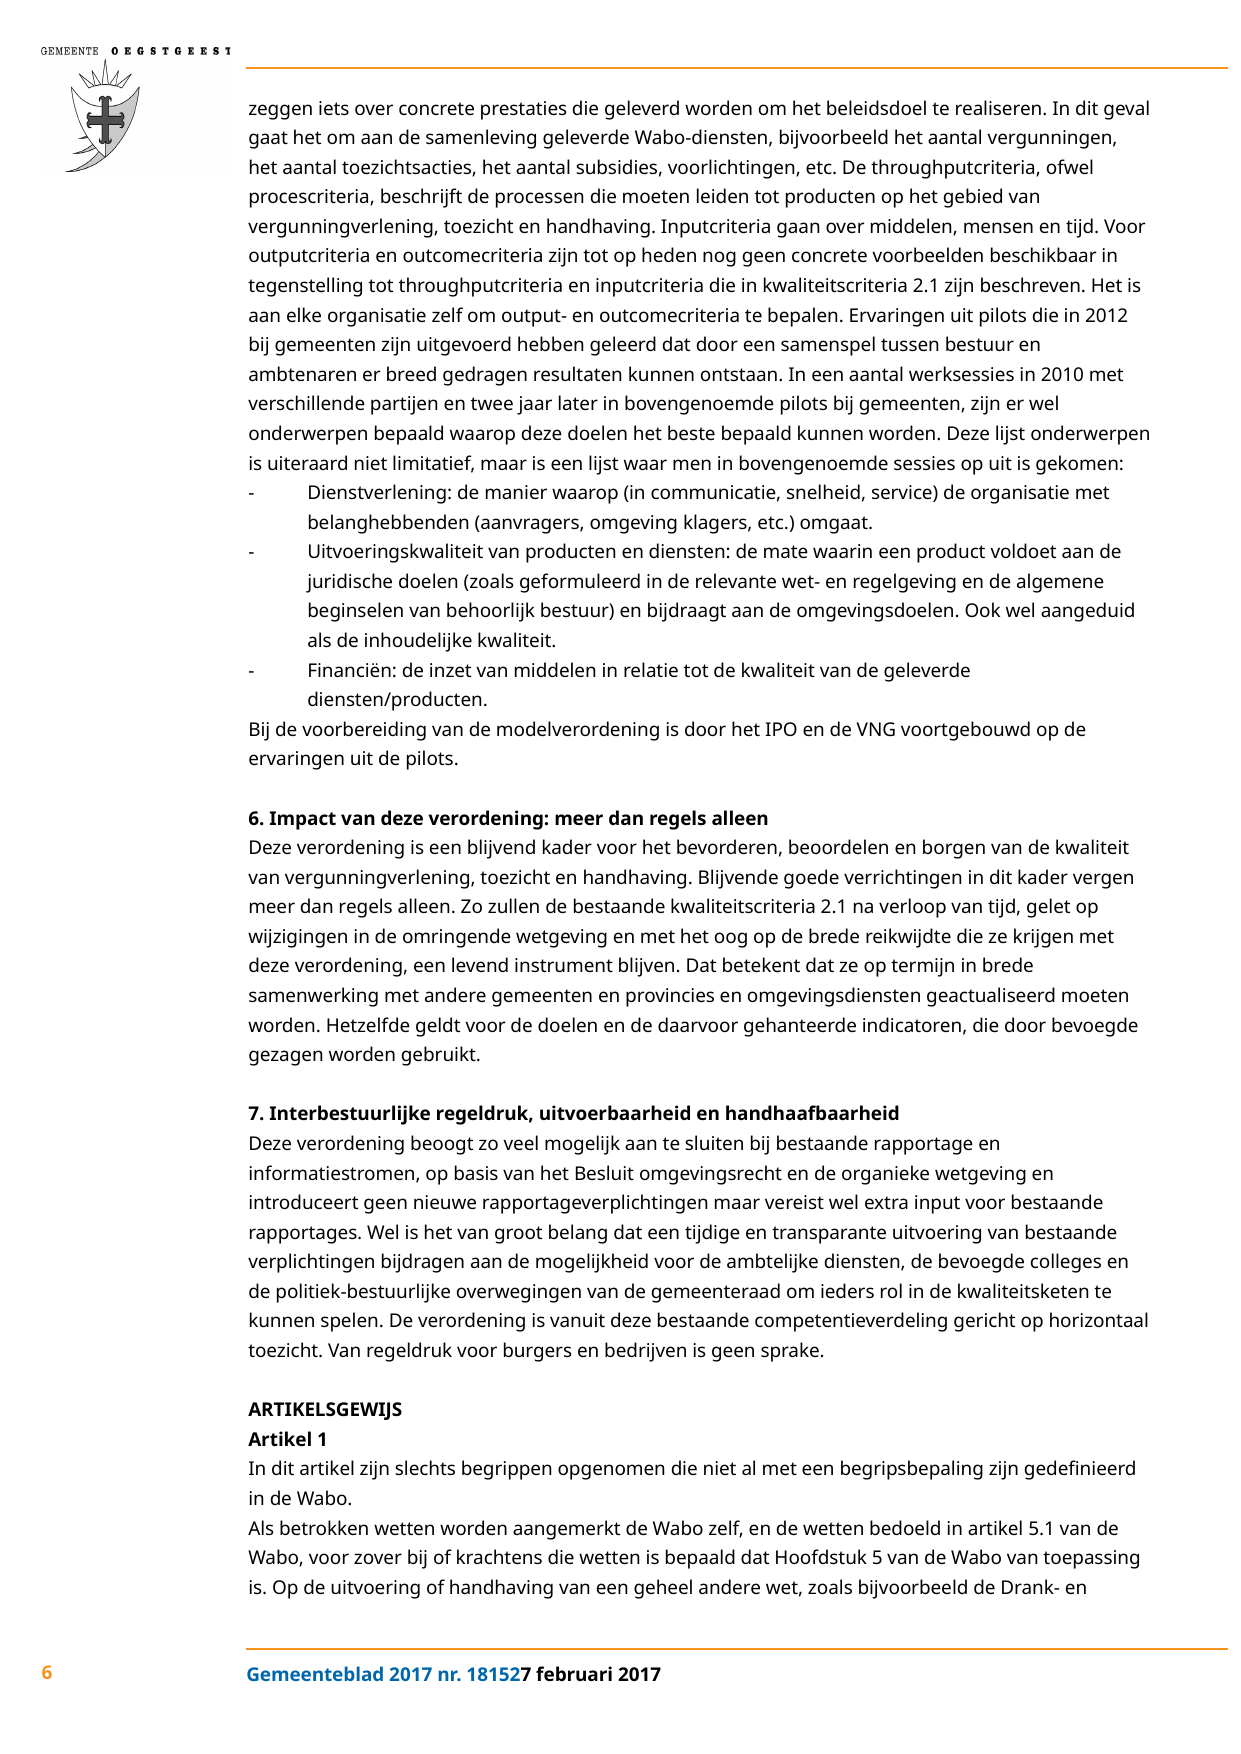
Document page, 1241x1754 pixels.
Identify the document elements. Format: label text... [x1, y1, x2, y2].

list Financiën: de inzet van middelen in relatie tot de kwaliteit van de geleverde diensten/producten. [248, 657, 1152, 712]
text 7. Interbestuurlijke regeldruk, uitvoerbaarheid en handhaafbaarheid [248, 1101, 1152, 1126]
text Deze verordening beoogt zo veel mogelijk aan te sluiten bij bestaande rapportage en informatiestromen, op basis van het Besluit omgevingsrecht en de organieke wetgeving en introduceert geen nieuwe rapportageverplichtingen maar vereist wel extra input voor bestaande rapportages. Wel is het van groot belang dat een tijdige en transparante uitvoering van bestaande verplichtingen bijdragen aan de mogelijkheid voor de ambtelijke diensten, de bevoegde colleges en de politiek-bestuurlijke overwegingen van de gemeenteraad om ieders rol in de kwaliteitsketen te kunnen spelen. De verordening is vanuit deze bestaande competentieverdeling gericht op horizontaal toezicht. Van regeldruk voor burgers en bedrijven is geen sprake. [248, 1130, 1152, 1363]
list Dienstverlening: de manier waarop (in communicatie, snelheid, service) de organisatie met belanghebbenden (aanvragers, omgeving klagers, etc.) omgaat. [248, 479, 1152, 535]
text zeggen iets over concrete prestaties die geleverd worden om het beleidsdoel te realiseren. In dit geval gaat het om aan de samenleving geleverde Wabo-diensten, bijvoorbeeld het aantal vergunningen, het aantal toezichtsacties, het aantal subsidies, voorlichtingen, etc. De throughputcriteria, ofwel procescriteria, beschrijft de processen die moeten leiden tot producten op het gebied van vergunningverlening, toezicht en handhaving. Inputcriteria gaan over middelen, mensen en tijd. Voor outputcriteria en outcomecriteria zijn tot op heden nog geen concrete voorbeelden beschikbaar in tegenstelling tot throughputcriteria en inputcriteria die in kwaliteitscriteria 2.1 zijn beschreven. Het is aan elke organisatie zelf om output- en outcomecriteria te bepalen. Ervaringen uit pilots die in 2012 bij gemeenten zijn uitgevoerd hebben geleerd dat door een samenspel tussen bestuur en ambtenaren er breed gedragen resultaten kunnen ontstaan. In een aantal werksessies in 2010 met verschillende partijen en twee jaar later in bovengenoemde pilots bij gemeenten, zijn er wel onderwerpen bepaald waarop deze doelen het beste bepaald kunnen worden. Deze lijst onderwerpen is uiteraard niet limitatief, maar is een lijst waar men in bovengenoemde sessies op uit is gekomen: [248, 95, 1152, 476]
text Artikel 1 [248, 1426, 1152, 1452]
text Bij de voorbereiding van de modelverordening is door het IPO en de VNG voortgebouwd op de ervaringen uit de pilots. [248, 716, 1152, 771]
text ARTIKELSGEWIJS [248, 1396, 1152, 1422]
text In dit artikel zijn slechts begrippen opgenomen die niet al met een begripsbepaling zijn gedefinieerd in de Wabo. [248, 1456, 1152, 1511]
text Als betrokken wetten worden aangemerkt de Wabo zelf, en de wetten bedoeld in artikel 5.1 van de Wabo, voor zover bij of krachtens die wetten is bepaald dat Hoofdstuk 5 van de Wabo van toepassing is. Op de uitvoering of handhaving van een geheel andere wet, zoals bijvoorbeeld de Drank- en [248, 1515, 1152, 1600]
picture [41, 47, 231, 172]
text 6. Impact van deze verordening: meer dan regels alleen [248, 805, 1152, 831]
text Deze verordening is een blijvend kader voor het bevorderen, beoordelen en borgen van de kwaliteit van vergunningverlening, toezicht en handhaving. Blijvende goede verrichtingen in dit kader vergen meer dan regels alleen. Zo zullen de bestaande kwaliteitscriteria 2.1 na verloop van tijd, gelet op wijzigingen in de omringende wetgeving en met het oog op de brede reikwijdte die ze krijgen met deze verordening, een levend instrument blijven. Dat betekent dat ze op termijn in brede samenwerking met andere gemeenten en provincies en omgevingsdiensten geactualiseerd moeten worden. Hetzelfde geldt voor de doelen en de daarvoor gehanteerde indicatoren, die door bevoegde gezagen worden gebruikt. [248, 834, 1152, 1067]
list Uitvoeringskwaliteit van producten en diensten: de mate waarin een product voldoet aan de juridische doelen (zoals geformuleerd in de relevante wet- en regelgeving en de algemene beginselen van behoorlijk bestuur) en bijdraagt aan de omgevingsdoelen. Ook wel aangeduid als de inhoudelijke kwaliteit. [248, 538, 1152, 653]
